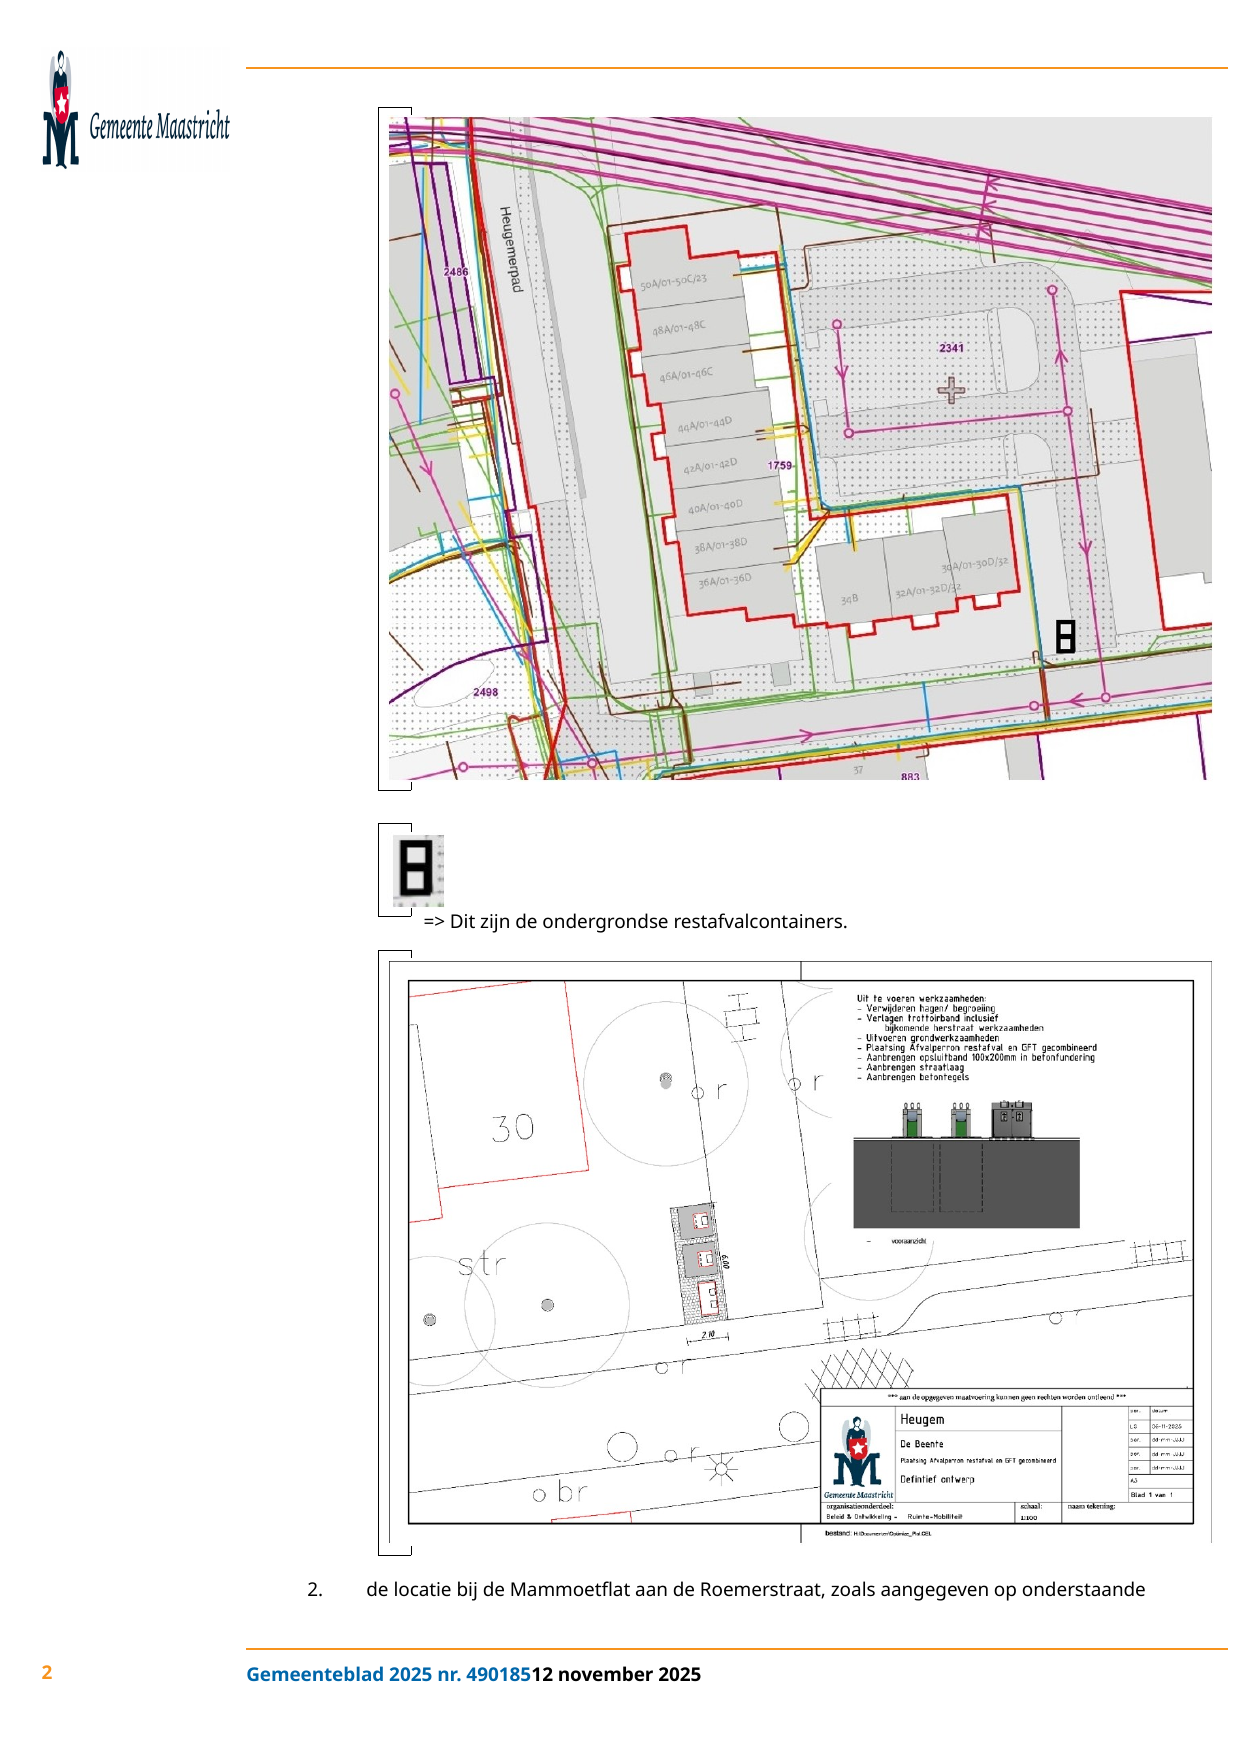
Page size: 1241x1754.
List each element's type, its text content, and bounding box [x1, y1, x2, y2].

picture [387, 115, 1214, 782]
picture [41, 47, 231, 172]
list de locatie bij de Mammoetflat aan de Roemerstraat, zoals aangegeven op onderstaande [307, 1576, 1152, 1602]
picture [387, 958, 1214, 1546]
list => Dit zijn de ondergrondse restafvalcontainers. [307, 811, 1152, 934]
picture [387, 832, 447, 908]
